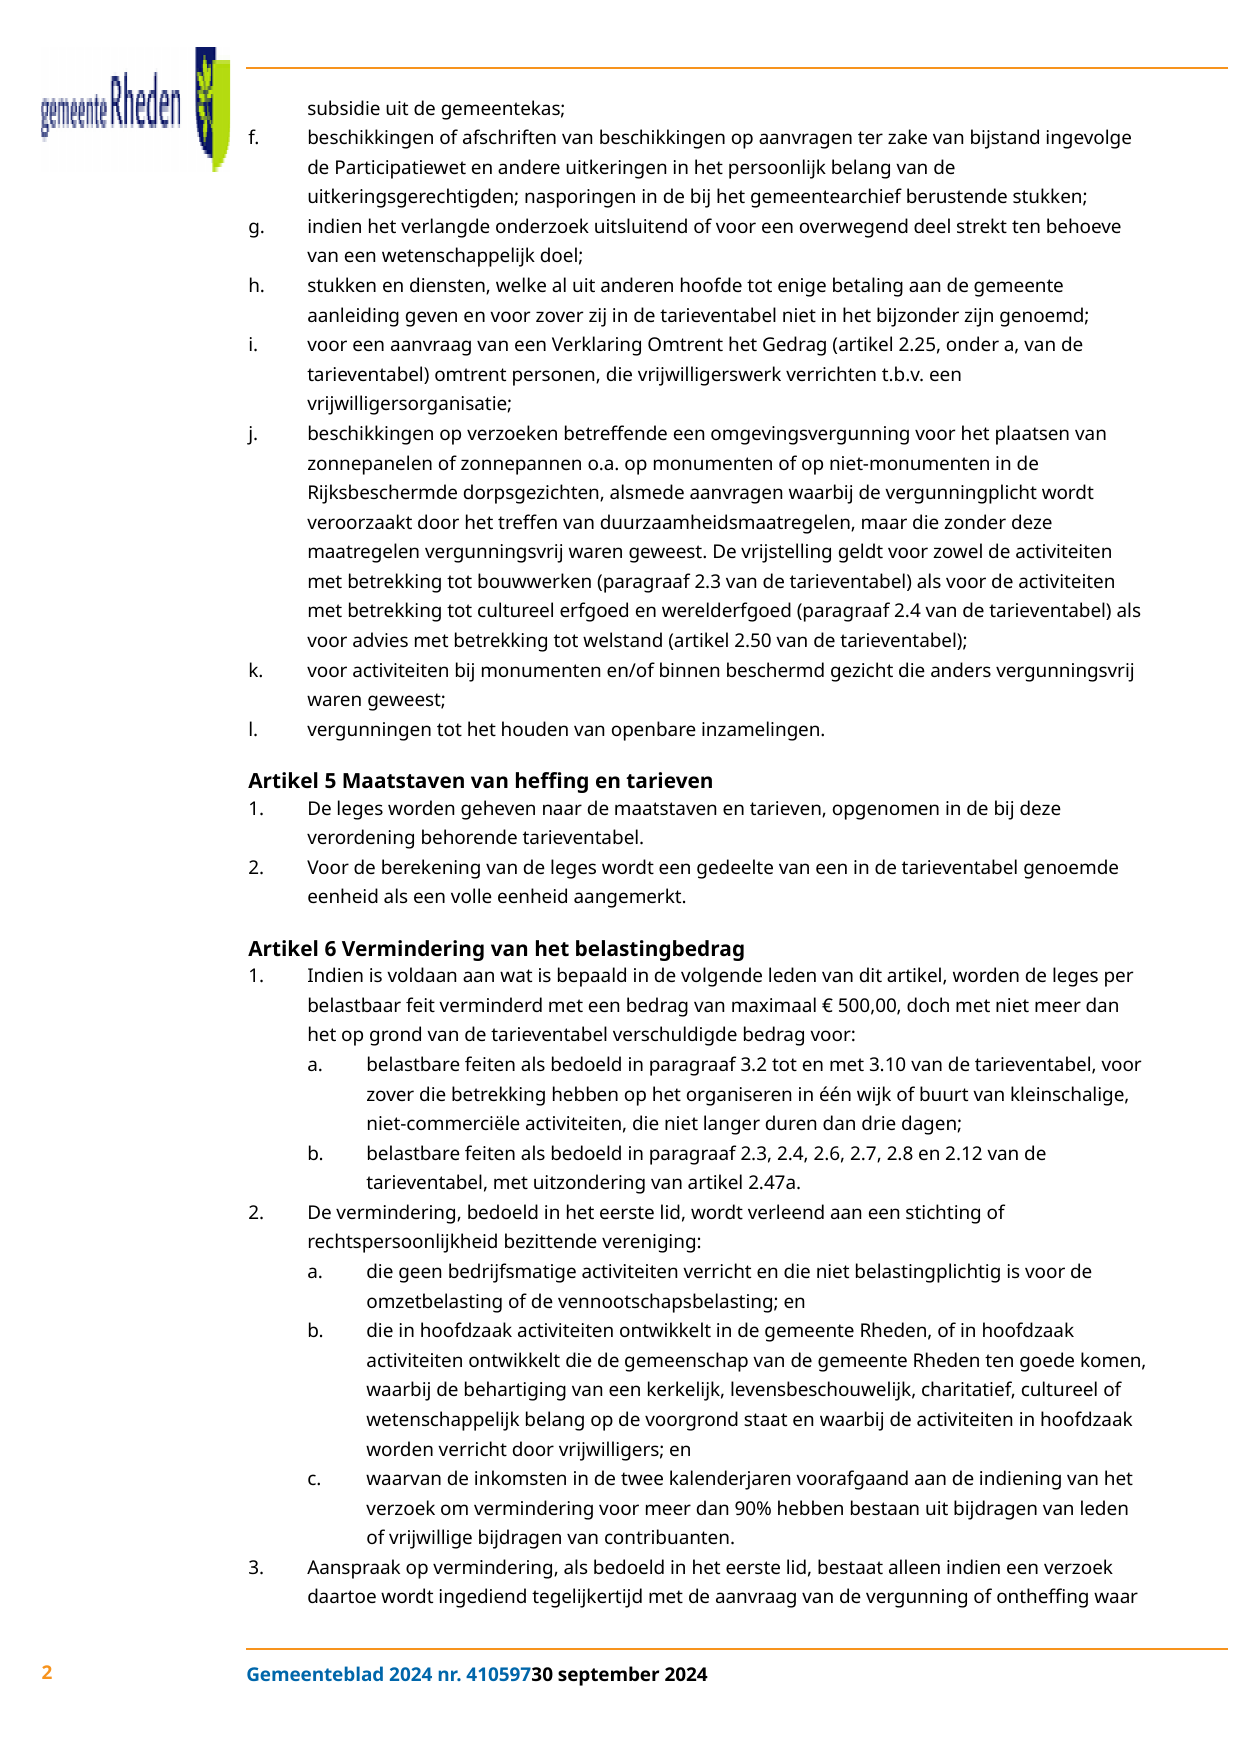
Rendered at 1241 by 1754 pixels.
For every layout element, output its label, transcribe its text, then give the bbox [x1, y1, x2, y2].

picture [41, 47, 231, 172]
list belastbare feiten als bedoeld in paragraaf 3.2 tot en met 3.10 van de tarieventabel, voor zover die betrekking hebben op het organiseren in één wijk of buurt van kleinschalige, niet-commerciële activiteiten, die niet langer duren dan drie dagen; [307, 1051, 1152, 1136]
list beschikkingen of afschriften van beschikkingen op aanvragen ter zake van bijstand ingevolge de Participatiewet en andere uitkeringen in het persoonlijk belang van de uitkeringsgerechtigden; nasporingen in de bij het gemeentearchief berustende stukken; [248, 124, 1152, 209]
list stukken en diensten, welke al uit anderen hoofde tot enige betaling aan de gemeente aanleiding geven en voor zover zij in de tarieventabel niet in het bijzonder zijn genoemd; [248, 272, 1152, 328]
list beschikkingen op verzoeken betreffende een omgevingsvergunning voor het plaatsen van zonnepanelen of zonnepannen o.a. op monumenten of op niet-monumenten in de Rijksbeschermde dorpsgezichten, alsmede aanvragen waarbij de vergunningplicht wordt veroorzaakt door het treffen van duurzaamheidsmaatregelen, maar die zonder deze maatregelen vergunningsvrij waren geweest. De vrijstelling geldt voor zowel de activiteiten met betrekking tot bouwwerken (paragraaf 2.3 van de tarieventabel) als voor de activiteiten met betrekking tot cultureel erfgoed en werelderfgoed (paragraaf 2.4 van de tarieventabel) als voor advies met betrekking tot welstand (artikel 2.50 van de tarieventabel); [248, 420, 1152, 653]
list Voor de berekening van de leges wordt een gedeelte van een in de tarieventabel genoemde eenheid als een volle eenheid aangemerkt. [248, 854, 1152, 909]
list voor activiteiten bij monumenten en/of binnen beschermd gezicht die anders vergunningsvrij waren geweest; [248, 657, 1152, 712]
list die in hoofdzaak activiteiten ontwikkelt in de gemeente Rheden, of in hoofdzaak activiteiten ontwikkelt die de gemeenschap van de gemeente Rheden ten goede komen, waarbij de behartiging van een kerkelijk, levensbeschouwelijk, charitatief, cultureel of wetenschappelijk belang op de voorgrond staat en waarbij de activiteiten in hoofdzaak worden verricht door vrijwilligers; en [307, 1317, 1152, 1462]
list De leges worden geheven naar de maatstaven en tarieven, opgenomen in de bij deze verordening behorende tarieventabel. [248, 795, 1152, 850]
list indien het verlangde onderzoek uitsluitend of voor een overwegend deel strekt ten behoeve van een wetenschappelijk doel; [248, 213, 1152, 268]
list subsidie uit de gemeentekas; [248, 95, 1152, 121]
text Artikel 6 Vermindering van het belastingbedrag [248, 934, 1152, 962]
list Indien is voldaan aan wat is bepaald in de volgende leden van dit artikel, worden de leges per belastbaar feit verminderd met een bedrag van maximaal € 500,00, doch met niet meer dan het op grond van de tarieventabel verschuldigde bedrag voor: [248, 962, 1152, 1047]
text Artikel 5 Maatstaven van heffing en tarieven [248, 766, 1152, 795]
list die geen bedrijfsmatige activiteiten verricht en die niet belastingplichtig is voor de omzetbelasting of de vennootschapsbelasting; en [307, 1258, 1152, 1314]
list belastbare feiten als bedoeld in paragraaf 2.3, 2.4, 2.6, 2.7, 2.8 en 2.12 van de tarieventabel, met uitzondering van artikel 2.47a. [307, 1140, 1152, 1195]
list waarvan de inkomsten in de twee kalenderjaren voorafgaand aan de indiening van het verzoek om vermindering voor meer dan 90% hebben bestaan uit bijdragen van leden of vrijwillige bijdragen van contribuanten. [307, 1465, 1152, 1550]
list vergunningen tot het houden van openbare inzamelingen. [248, 716, 1152, 742]
list voor een aanvraag van een Verklaring Omtrent het Gedrag (artikel 2.25, onder a, van de tarieventabel) omtrent personen, die vrijwilligerswerk verrichten t.b.v. een vrijwilligersorganisatie; [248, 331, 1152, 416]
list De vermindering, bedoeld in het eerste lid, wordt verleend aan een stichting of rechtspersoonlijkheid bezittende vereniging: [248, 1199, 1152, 1254]
list Aanspraak op vermindering, als bedoeld in het eerste lid, bestaat alleen indien een verzoek daartoe wordt ingediend tegelijkertijd met de aanvraag van de vergunning of ontheffing waar [248, 1554, 1152, 1609]
